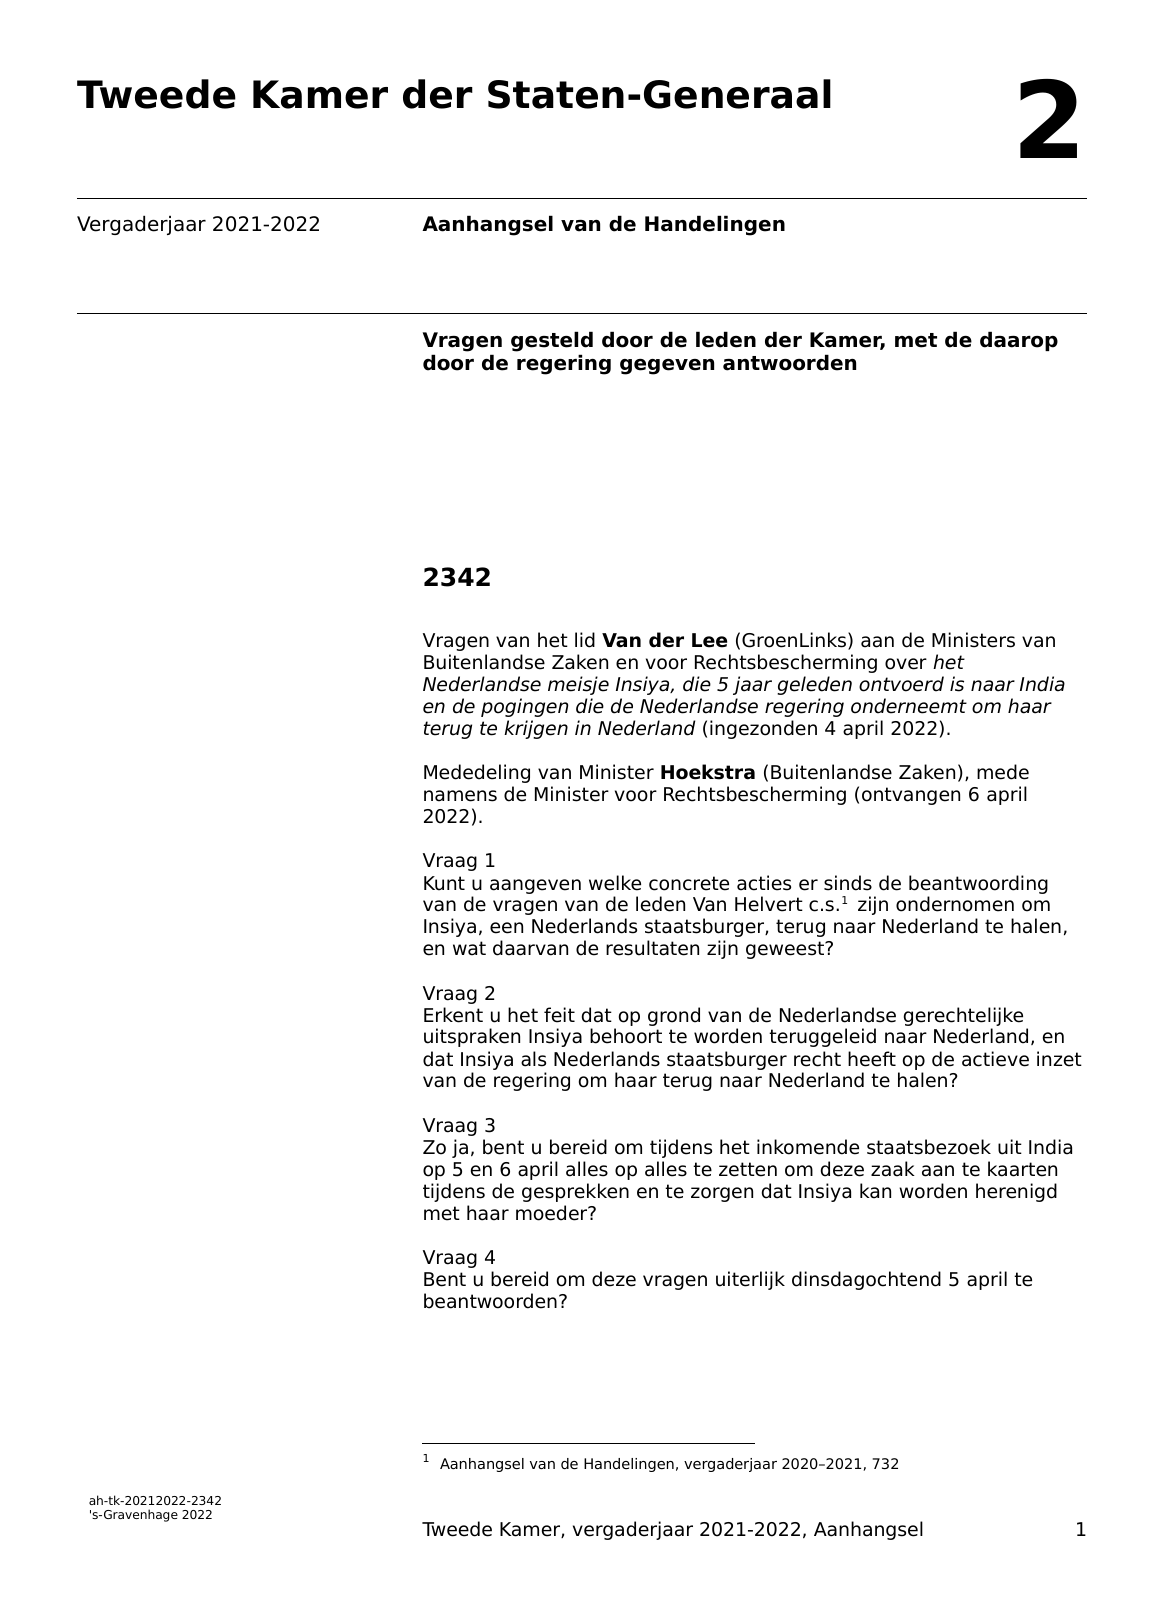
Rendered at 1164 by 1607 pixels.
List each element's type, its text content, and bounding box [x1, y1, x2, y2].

text Kunt u aangeven welke concrete acties er sinds de beantwoording van de vragen van de leden Van Helvert c.s. zijn ondernomen om Insiya, een Nederlands staatsburger, terug naar Nederland te halen, en wat daarvan de resultaten zijn geweest? [422, 872, 1087, 960]
text 2342 [422, 563, 1087, 592]
text 's-Gravenhage 2022 [88, 1508, 323, 1522]
text Mededeling van Minister Hoekstra (Buitenlandse Zaken), mede namens de Minister voor Rechtsbescherming (ontvangen 6 april 2022). [422, 762, 1087, 828]
text Aanhangsel van de Handelingen, vergaderjaar 2020–2021, 732 [422, 1452, 1087, 1474]
table_cell [77, 314, 422, 375]
table_header Tweede Kamer der Staten-Generaal [77, 59, 886, 198]
table_cell Aanhangsel van de Handelingen [422, 199, 1087, 313]
text Vraag 4 [422, 1247, 1087, 1269]
table_cell Vragen gesteld door de leden der Kamer, met de daarop door de regering gegeven antwoorden [422, 314, 1087, 375]
text Bent u bereid om deze vragen uiterlijk dinsdagochtend 5 april te beantwoorden? [422, 1269, 1087, 1313]
text Vragen van het lid Van der Lee (GroenLinks) aan de Ministers van Buitenlandse Zaken en voor Rechtsbescherming over het Nederlandse meisje Insiya, die 5 jaar geleden ontvoerd is naar India en de pogingen die de Nederlandse regering onderneemt om haar terug te krijgen in Nederland (ingezonden 4 april 2022). [422, 630, 1087, 740]
text Vraag 3 [422, 1114, 1087, 1137]
table_header 2 [886, 59, 1087, 198]
text Vraag 2 [422, 982, 1087, 1004]
text Vraag 1 [422, 850, 1087, 872]
table_cell Vergaderjaar 2021-2022 [77, 199, 422, 313]
text Zo ja, bent u bereid om tijdens het inkomende staatsbezoek uit India op 5 en 6 april alles op alles te zetten om deze zaak aan te kaarten tijdens de gesprekken en te zorgen dat Insiya kan worden herenigd met haar moeder? [422, 1137, 1087, 1224]
text ah-tk-20212022-2342 [88, 1494, 323, 1508]
text Erkent u het feit dat op grond van de Nederlandse gerechtelijke uitspraken Insiya behoort te worden teruggeleid naar Nederland, en dat Insiya als Nederlands staatsburger recht heeft op de actieve inzet van de regering om haar terug naar Nederland te halen? [422, 1004, 1087, 1092]
